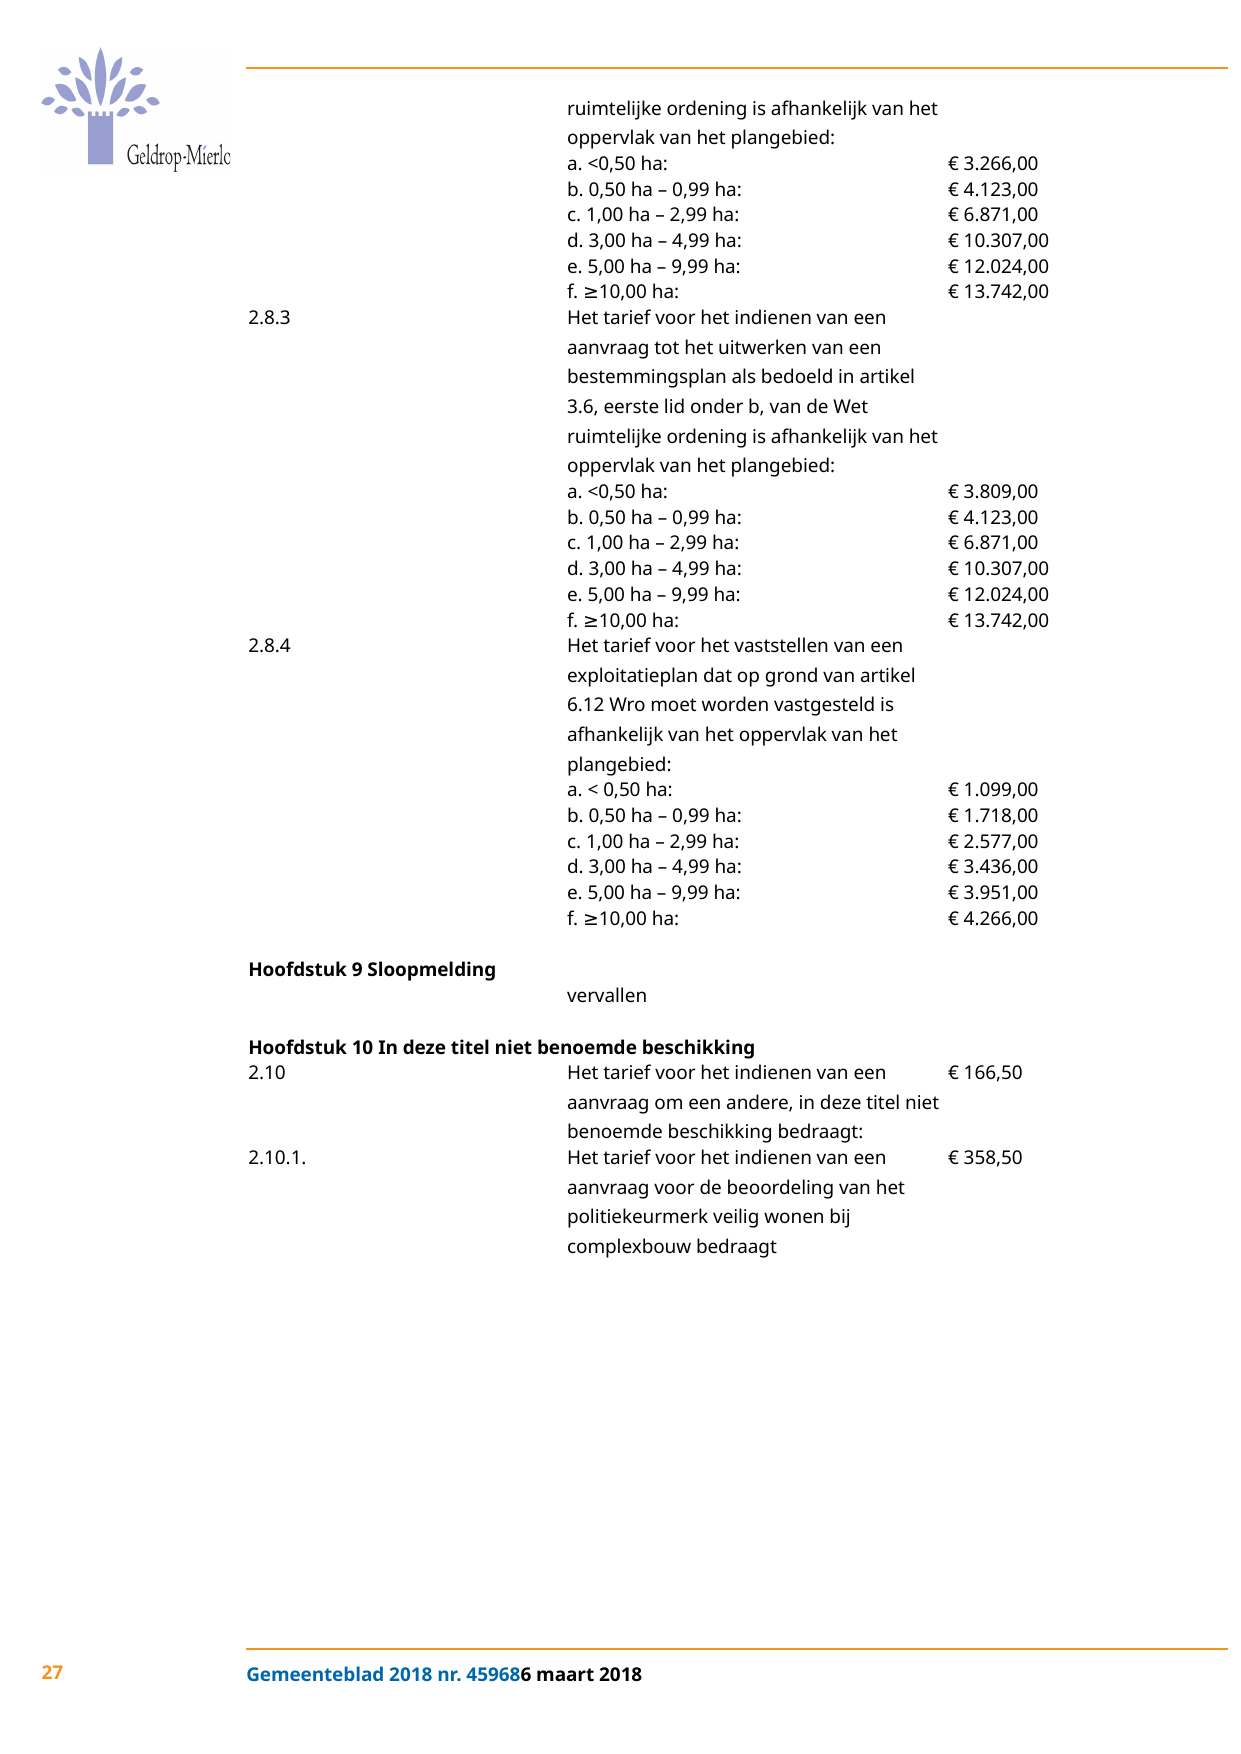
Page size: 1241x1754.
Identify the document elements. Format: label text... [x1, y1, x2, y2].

table_cell € 6.871,00 [948, 202, 1152, 227]
table_cell 2.10.1. [248, 1145, 567, 1259]
table_cell [248, 828, 567, 854]
table_cell 2.8.4 [248, 633, 567, 777]
table_cell e. 5,00 ha – 9,99 ha: [567, 880, 948, 905]
table_cell € 12.024,00 [948, 581, 1152, 607]
table_cell 2.10 [248, 1060, 567, 1144]
table_cell b. 0,50 ha – 0,99 ha: [567, 176, 948, 202]
table_cell € 3.809,00 [948, 478, 1152, 504]
table_cell [248, 931, 567, 957]
table_cell 2.8.3 [248, 305, 567, 478]
picture [41, 47, 231, 172]
table_cell d. 3,00 ha – 4,99 ha: [567, 227, 948, 253]
table_cell Hoofdstuk 9 Sloopmelding [248, 957, 948, 982]
table_cell Hoofdstuk 10 In deze titel niet benoemde beschikking [248, 1034, 948, 1059]
table_cell € 358,50 [948, 1145, 1152, 1259]
table_cell [248, 581, 567, 607]
table_cell b. 0,50 ha – 0,99 ha: [567, 504, 948, 529]
table_cell [948, 95, 1152, 150]
table_cell € 4.123,00 [948, 504, 1152, 529]
table_cell [948, 931, 1152, 957]
table_cell e. 5,00 ha – 9,99 ha: [567, 253, 948, 279]
table_cell € 10.307,00 [948, 555, 1152, 581]
table_cell Het tarief voor het indienen van een aanvraag tot het uitwerken van een bestemmingsplan als bedoeld in artikel 3.6, eerste lid onder b, van de Wet ruimtelijke ordening is afhankelijk van het oppervlak van het plangebied: [567, 305, 948, 478]
table_cell [248, 530, 567, 555]
table_cell € 3.951,00 [948, 880, 1152, 905]
table_cell € 4.123,00 [948, 176, 1152, 202]
table_cell [248, 253, 567, 279]
table_cell c. 1,00 ha – 2,99 ha: [567, 828, 948, 854]
table_cell d. 3,00 ha – 4,99 ha: [567, 555, 948, 581]
table_cell a. <0,50 ha: [567, 150, 948, 176]
table_cell € 13.742,00 [948, 607, 1152, 632]
table_cell € 12.024,00 [948, 253, 1152, 279]
table_cell e. 5,00 ha – 9,99 ha: [567, 581, 948, 607]
table_cell a. <0,50 ha: [567, 478, 948, 504]
table_cell f. ≥10,00 ha: [567, 905, 948, 931]
table_cell [948, 1008, 1152, 1034]
table_cell [248, 202, 567, 227]
table_cell € 1.718,00 [948, 802, 1152, 828]
table_cell [948, 305, 1152, 478]
table_cell [948, 957, 1152, 982]
table_cell € 4.266,00 [948, 905, 1152, 931]
table_cell [248, 504, 567, 529]
table_cell € 13.742,00 [948, 279, 1152, 304]
table_cell [948, 633, 1152, 777]
table_cell [248, 905, 567, 931]
table_cell [248, 279, 567, 304]
table_cell a. < 0,50 ha: [567, 777, 948, 802]
table_cell [948, 1034, 1152, 1059]
table_cell d. 3,00 ha – 4,99 ha: [567, 854, 948, 879]
table_cell c. 1,00 ha – 2,99 ha: [567, 530, 948, 555]
table_cell ruimtelijke ordening is afhankelijk van het oppervlak van het plangebied: [567, 95, 948, 150]
table_cell [248, 1008, 567, 1034]
table_cell [248, 176, 567, 202]
table_cell [248, 802, 567, 828]
table_cell f. ≥10,00 ha: [567, 279, 948, 304]
table_cell [248, 777, 567, 802]
table_cell € 166,50 [948, 1060, 1152, 1144]
table_cell [248, 607, 567, 632]
table_cell f. ≥10,00 ha: [567, 607, 948, 632]
table_cell vervallen [567, 983, 948, 1008]
table_cell € 10.307,00 [948, 227, 1152, 253]
table_cell € 1.099,00 [948, 777, 1152, 802]
table_cell [248, 983, 567, 1008]
table_cell [248, 95, 567, 150]
table_cell [248, 150, 567, 176]
table_cell [248, 555, 567, 581]
table_cell € 3.436,00 [948, 854, 1152, 879]
table_cell b. 0,50 ha – 0,99 ha: [567, 802, 948, 828]
table_cell [248, 880, 567, 905]
table_cell € 3.266,00 [948, 150, 1152, 176]
table_cell € 6.871,00 [948, 530, 1152, 555]
table_cell [248, 854, 567, 879]
table_cell Het tarief voor het indienen van een aanvraag om een andere, in deze titel niet benoemde beschikking bedraagt: [567, 1060, 948, 1144]
table_cell c. 1,00 ha – 2,99 ha: [567, 202, 948, 227]
table_cell [248, 478, 567, 504]
table_cell [948, 983, 1152, 1008]
table_cell [567, 1008, 948, 1034]
table_cell Het tarief voor het vaststellen van een exploitatieplan dat op grond van artikel 6.12 Wro moet worden vastgesteld is afhankelijk van het oppervlak van het plangebied: [567, 633, 948, 777]
table_cell Het tarief voor het indienen van een aanvraag voor de beoordeling van het politiekeurmerk veilig wonen bij complexbouw bedraagt [567, 1145, 948, 1259]
table_cell [567, 931, 948, 957]
table_cell € 2.577,00 [948, 828, 1152, 854]
table_cell [248, 227, 567, 253]
